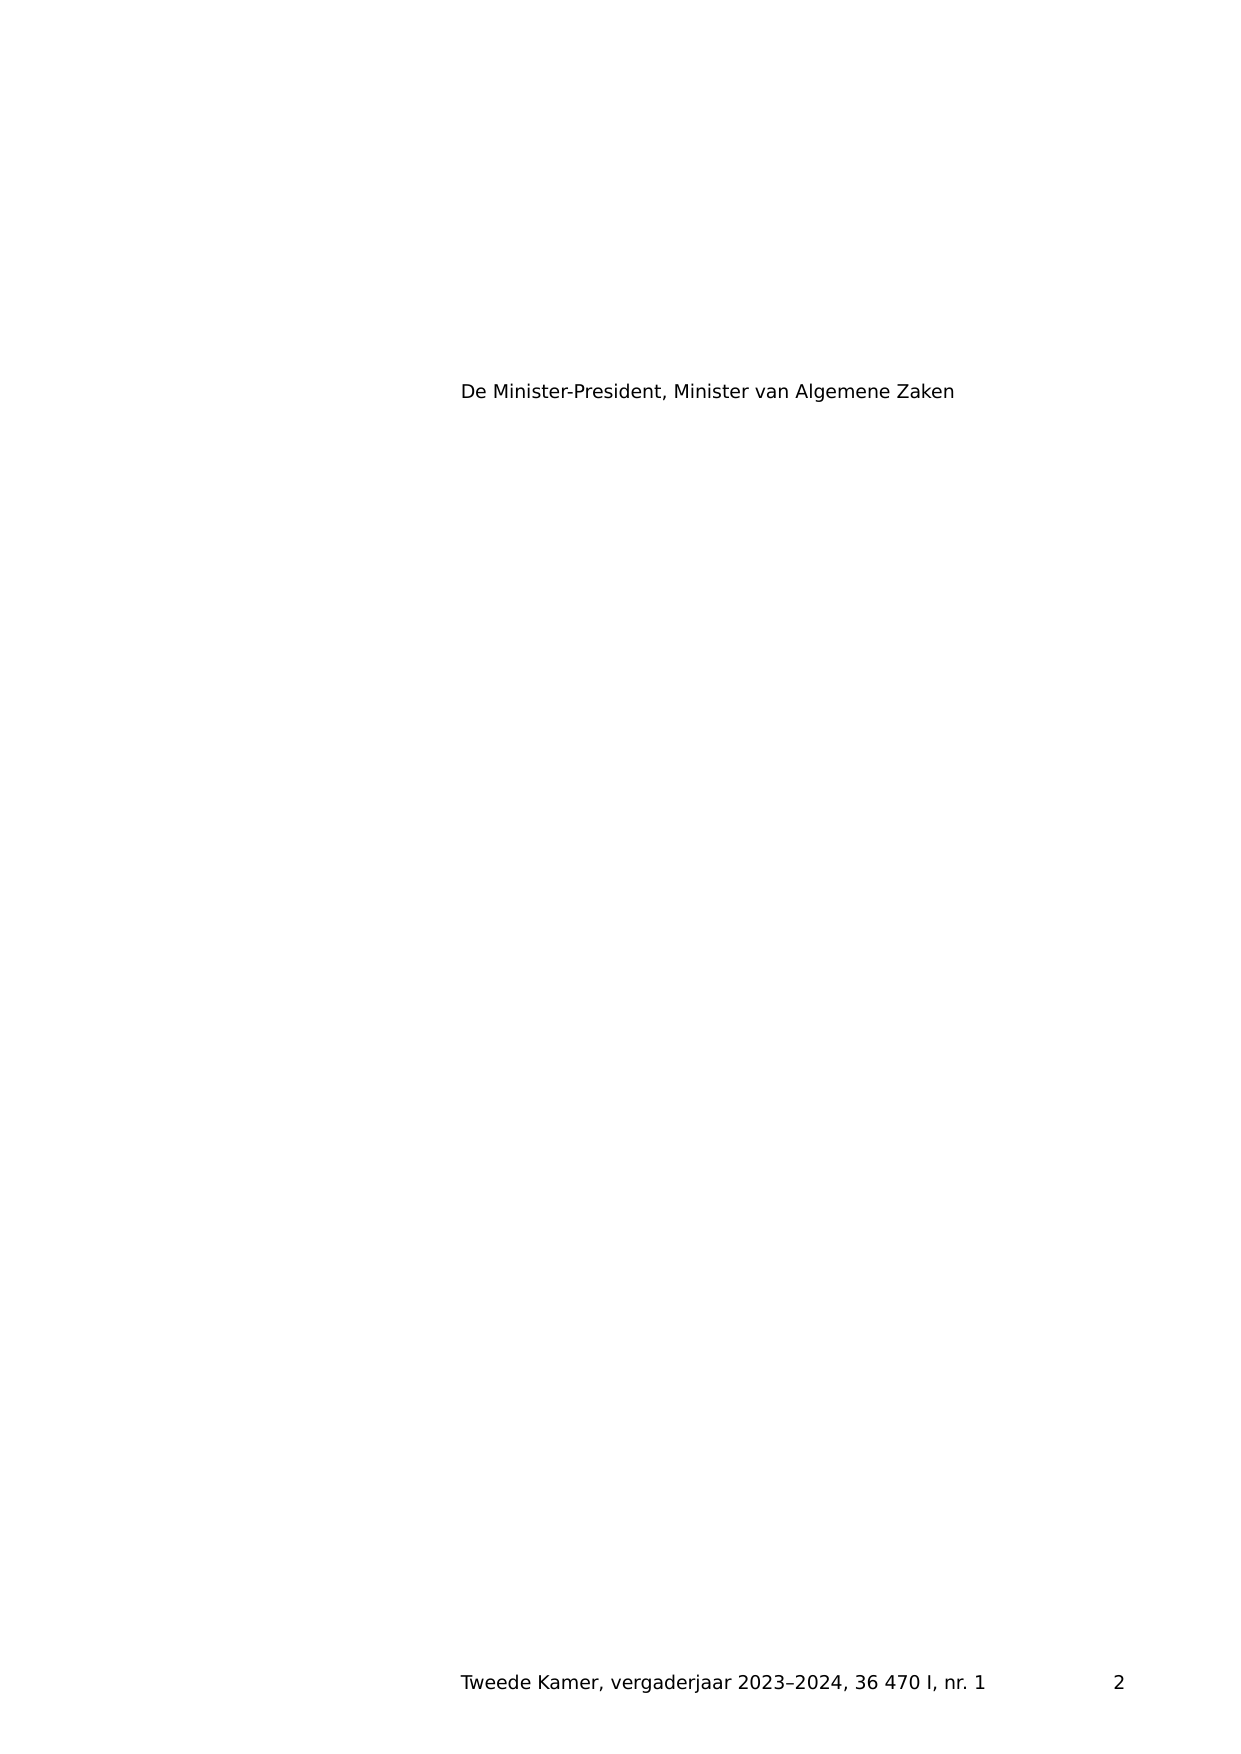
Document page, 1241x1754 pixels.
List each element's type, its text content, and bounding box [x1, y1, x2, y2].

text De Minister-President, Minister van Algemene Zaken [461, 381, 1125, 403]
